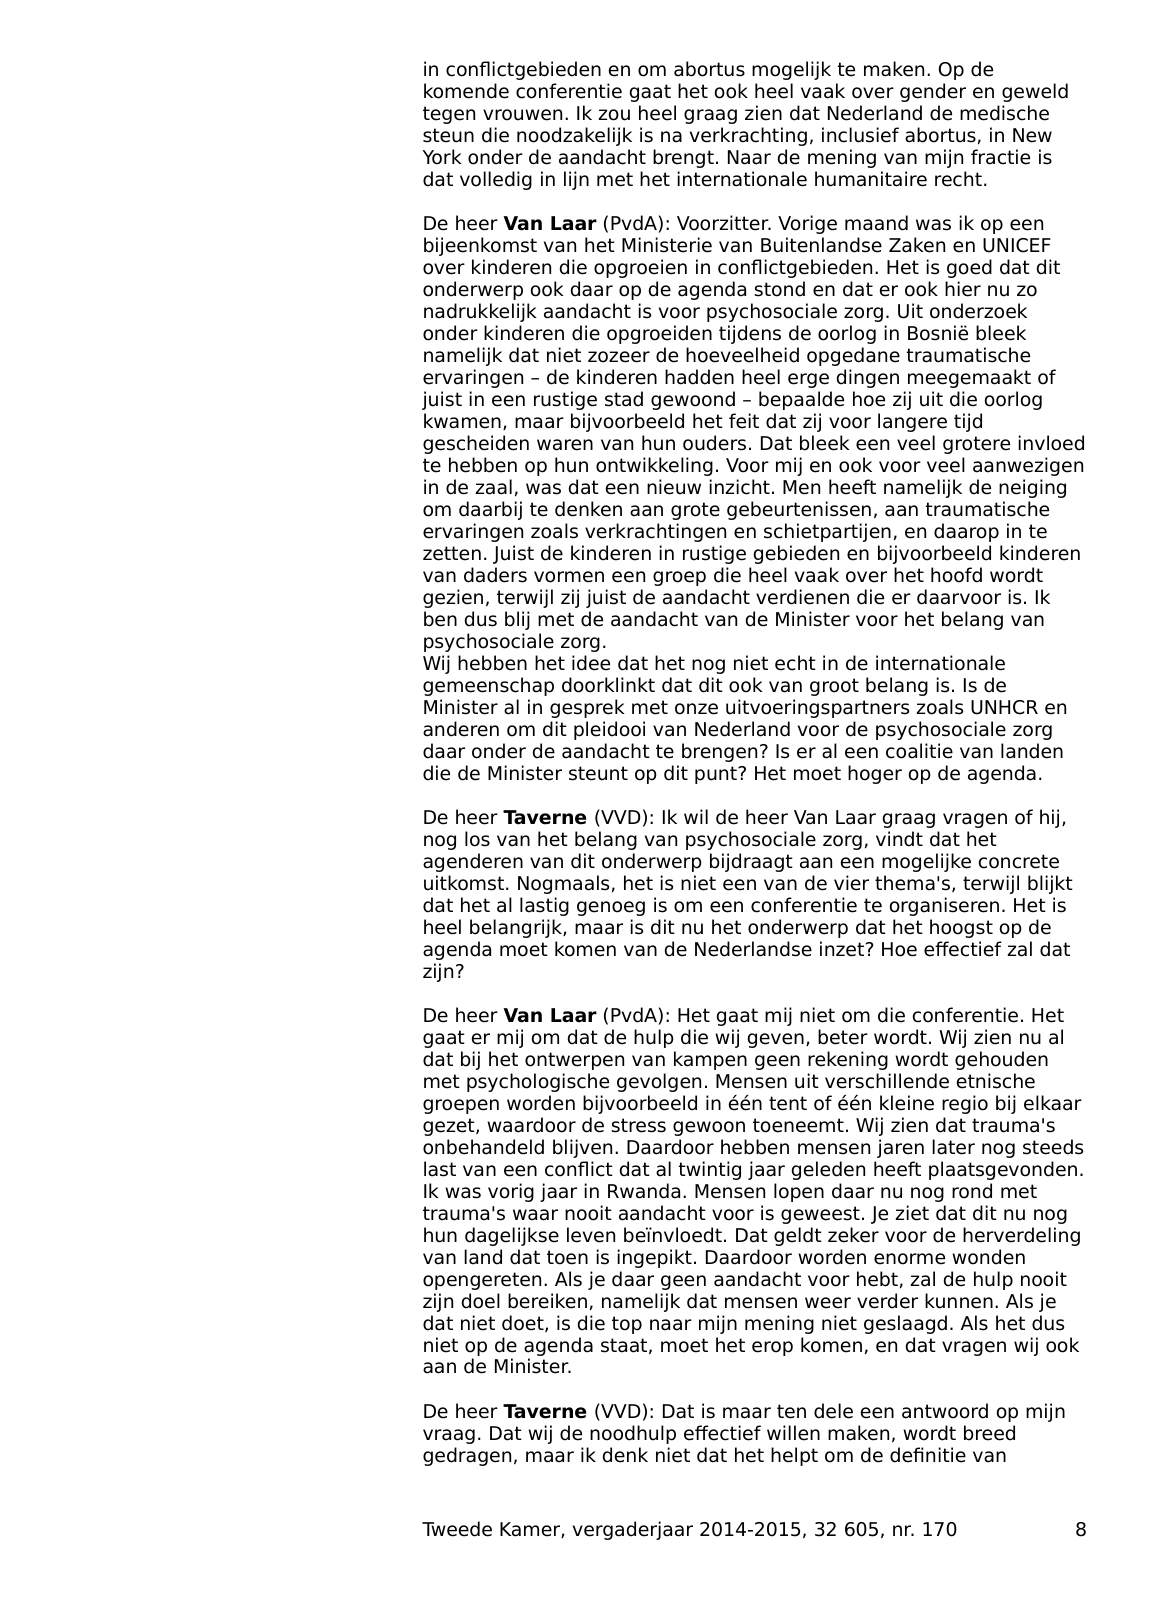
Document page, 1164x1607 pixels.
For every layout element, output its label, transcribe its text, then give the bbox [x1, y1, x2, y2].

text Wij hebben het idee dat het nog niet echt in de internationale gemeenschap doorklinkt dat dit ook van groot belang is. Is de Minister al in gesprek met onze uitvoeringspartners zoals UNHCR en anderen om dit pleidooi van Nederland voor de psychosociale zorg daar onder de aandacht te brengen? Is er al een coalitie van landen die de Minister steunt op dit punt? Het moet hoger op de agenda. [422, 653, 1087, 784]
text De heer Taverne (VVD): Dat is maar ten dele een antwoord op mijn vraag. Dat wij de noodhulp effectief willen maken, wordt breed gedragen, maar ik denk niet dat het helpt om de definitie van [422, 1401, 1087, 1467]
text De heer Van Laar (PvdA): Het gaat mij niet om die conferentie. Het gaat er mij om dat de hulp die wij geven, beter wordt. Wij zien nu al dat bij het ontwerpen van kampen geen rekening wordt gehouden met psychologische gevolgen. Mensen uit verschillende etnische groepen worden bijvoorbeeld in één tent of één kleine regio bij elkaar gezet, waardoor de stress gewoon toeneemt. Wij zien dat trauma's onbehandeld blijven. Daardoor hebben mensen jaren later nog steeds last van een conflict dat al twintig jaar geleden heeft plaatsgevonden. Ik was vorig jaar in Rwanda. Mensen lopen daar nu nog rond met trauma's waar nooit aandacht voor is geweest. Je ziet dat dit nu nog hun dagelijkse leven beïnvloedt. Dat geldt zeker voor de herverdeling van land dat toen is ingepikt. Daardoor worden enorme wonden opengereten. Als je daar geen aandacht voor hebt, zal de hulp nooit zijn doel bereiken, namelijk dat mensen weer verder kunnen. Als je dat niet doet, is die top naar mijn mening niet geslaagd. Als het dus niet op de agenda staat, moet het erop komen, en dat vragen wij ook aan de Minister. [422, 1005, 1087, 1378]
text De heer Taverne (VVD): Ik wil de heer Van Laar graag vragen of hij, nog los van het belang van psychosociale zorg, vindt dat het agenderen van dit onderwerp bijdraagt aan een mogelijke concrete uitkomst. Nogmaals, het is niet een van de vier thema's, terwijl blijkt dat het al lastig genoeg is om een conferentie te organiseren. Het is heel belangrijk, maar is dit nu het onderwerp dat het hoogst op de agenda moet komen van de Nederlandse inzet? Hoe effectief zal dat zijn? [422, 807, 1087, 983]
text in conflictgebieden en om abortus mogelijk te maken. Op de komende conferentie gaat het ook heel vaak over gender en geweld tegen vrouwen. Ik zou heel graag zien dat Nederland de medische steun die noodzakelijk is na verkrachting, inclusief abortus, in New York onder de aandacht brengt. Naar de mening van mijn fractie is dat volledig in lijn met het internationale humanitaire recht. [422, 59, 1087, 191]
text De heer Van Laar (PvdA): Voorzitter. Vorige maand was ik op een bijeenkomst van het Ministerie van Buitenlandse Zaken en UNICEF over kinderen die opgroeien in conflictgebieden. Het is goed dat dit onderwerp ook daar op de agenda stond en dat er ook hier nu zo nadrukkelijk aandacht is voor psychosociale zorg. Uit onderzoek onder kinderen die opgroeiden tijdens de oorlog in Bosnië bleek namelijk dat niet zozeer de hoeveelheid opgedane traumatische ervaringen – de kinderen hadden heel erge dingen meegemaakt of juist in een rustige stad gewoond – bepaalde hoe zij uit die oorlog kwamen, maar bijvoorbeeld het feit dat zij voor langere tijd gescheiden waren van hun ouders. Dat bleek een veel grotere invloed te hebben op hun ontwikkeling. Voor mij en ook voor veel aanwezigen in de zaal, was dat een nieuw inzicht. Men heeft namelijk de neiging om daarbij te denken aan grote gebeurtenissen, aan traumatische ervaringen zoals verkrachtingen en schietpartijen, en daarop in te zetten. Juist de kinderen in rustige gebieden en bijvoorbeeld kinderen van daders vormen een groep die heel vaak over het hoofd wordt gezien, terwijl zij juist de aandacht verdienen die er daarvoor is. Ik ben dus blij met de aandacht van de Minister voor het belang van psychosociale zorg. [422, 213, 1087, 653]
